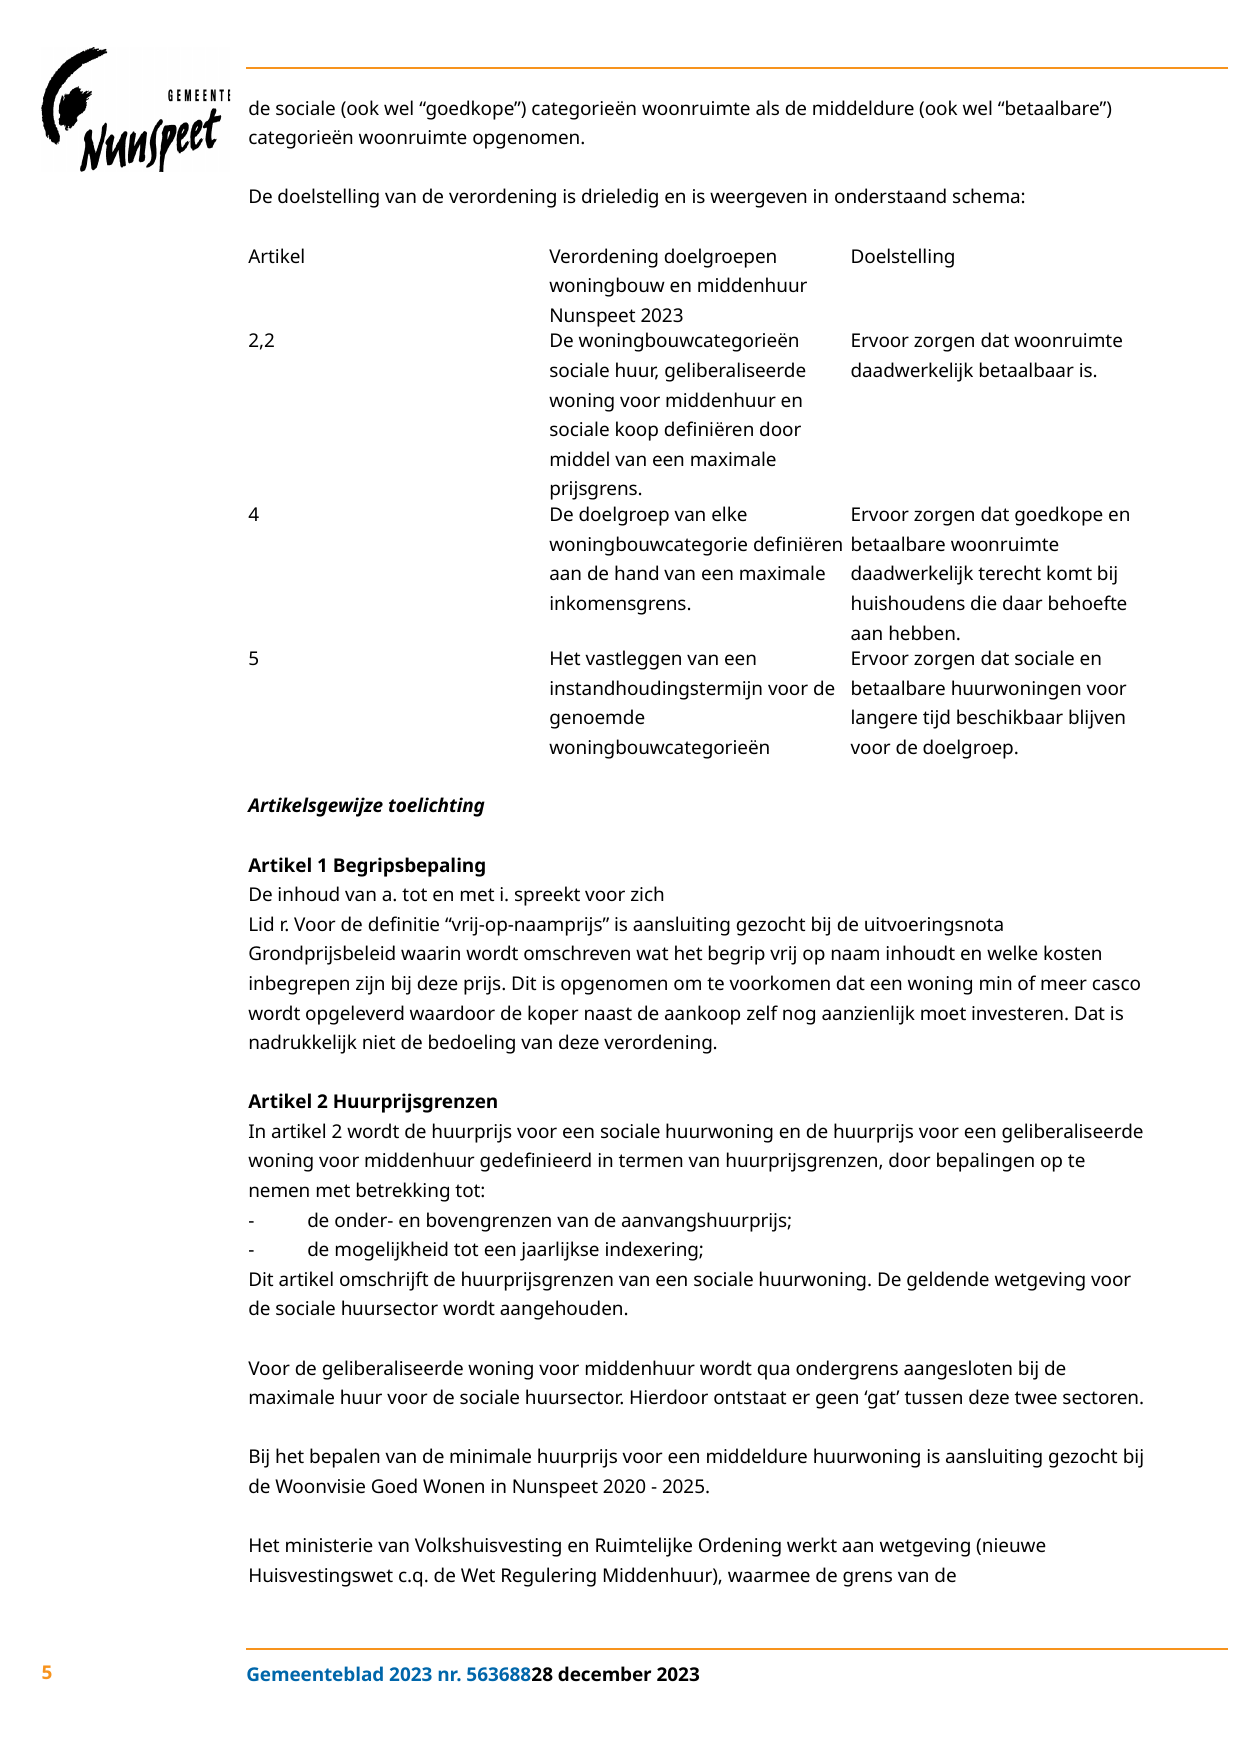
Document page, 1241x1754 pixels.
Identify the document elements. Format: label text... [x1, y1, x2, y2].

text In artikel 2 wordt de huurprijs voor een sociale huurwoning en de huurprijs voor een geliberaliseerde woning voor middenhuur gedefinieerd in termen van huurprijsgrenzen, door bepalingen op te nemen met betrekking tot: [248, 1118, 1152, 1203]
list de mogelijkheid tot een jaarlijkse indexering; [248, 1236, 1152, 1262]
table_header Artikel [248, 243, 549, 328]
list de onder- en bovengrenzen van de aanvangshuurprijs; [248, 1207, 1152, 1233]
text Artikel 1 Begripsbepaling [248, 852, 1152, 878]
text Artikelsgewijze toelichting [248, 793, 1152, 818]
picture [41, 47, 231, 172]
text Voor de geliberaliseerde woning voor middenhuur wordt qua ondergrens aangesloten bij de maximale huur voor de sociale huursector. Hierdoor ontstaat er geen ‘gat’ tussen deze twee sectoren. [248, 1355, 1152, 1410]
text Lid r. Voor de definitie “vrij-op-naamprijs” is aansluiting gezocht bij de uitvoeringsnota Grondprijsbeleid waarin wordt omschreven wat het begrip vrij op naam inhoudt en welke kosten inbegrepen zijn bij deze prijs. Dit is opgenomen om te voorkomen dat een woning min of meer casco wordt opgeleverd waardoor de koper naast de aankoop zelf nog aanzienlijk moet investeren. Dat is nadrukkelijk niet de bedoeling van deze verordening. [248, 911, 1152, 1055]
table_cell 5 [248, 645, 549, 760]
text de sociale (ook wel “goedkope”) categorieën woonruimte als de middeldure (ook wel “betaalbare”) categorieën woonruimte opgenomen. [248, 95, 1152, 150]
table_header Verordening doelgroepen woningbouw en middenhuur Nunspeet 2023 [549, 243, 850, 328]
table_cell Het vastleggen van een instandhoudingstermijn voor de genoemde woningbouwcategorieën [549, 645, 850, 760]
table_cell 4 [248, 501, 549, 645]
text De doelstelling van de verordening is drieledig en is weergeven in onderstaand schema: [248, 183, 1152, 209]
table_cell 2,2 [248, 328, 549, 501]
table_cell Ervoor zorgen dat sociale en betaalbare huurwoningen voor langere tijd beschikbaar blijven voor de doelgroep. [850, 645, 1152, 760]
table_cell Ervoor zorgen dat woonruimte daadwerkelijk betaalbaar is. [850, 328, 1152, 501]
text Bij het bepalen van de minimale huurprijs voor een middeldure huurwoning is aansluiting gezocht bij de Woonvisie Goed Wonen in Nunspeet 2020 - 2025. [248, 1443, 1152, 1499]
text Het ministerie van Volkshuisvesting en Ruimtelijke Ordening werkt aan wetgeving (nieuwe Huisvestingswet c.q. de Wet Regulering Middenhuur), waarmee de grens van de [248, 1532, 1152, 1588]
table_cell De woningbouwcategorieën sociale huur, geliberaliseerde woning voor middenhuur en sociale koop definiëren door middel van een maximale prijsgrens. [549, 328, 850, 501]
text Dit artikel omschrijft de huurprijsgrenzen van een sociale huurwoning. De geldende wetgeving voor de sociale huursector wordt aangehouden. [248, 1266, 1152, 1321]
table_cell Ervoor zorgen dat goedkope en betaalbare woonruimte daadwerkelijk terecht komt bij huishoudens die daar behoefte aan hebben. [850, 501, 1152, 645]
text Artikel 2 Huurprijsgrenzen [248, 1088, 1152, 1114]
table_header Doelstelling [850, 243, 1152, 328]
text De inhoud van a. tot en met i. spreekt voor zich [248, 881, 1152, 907]
table_cell De doelgroep van elke woningbouwcategorie definiëren aan de hand van een maximale inkomensgrens. [549, 501, 850, 645]
